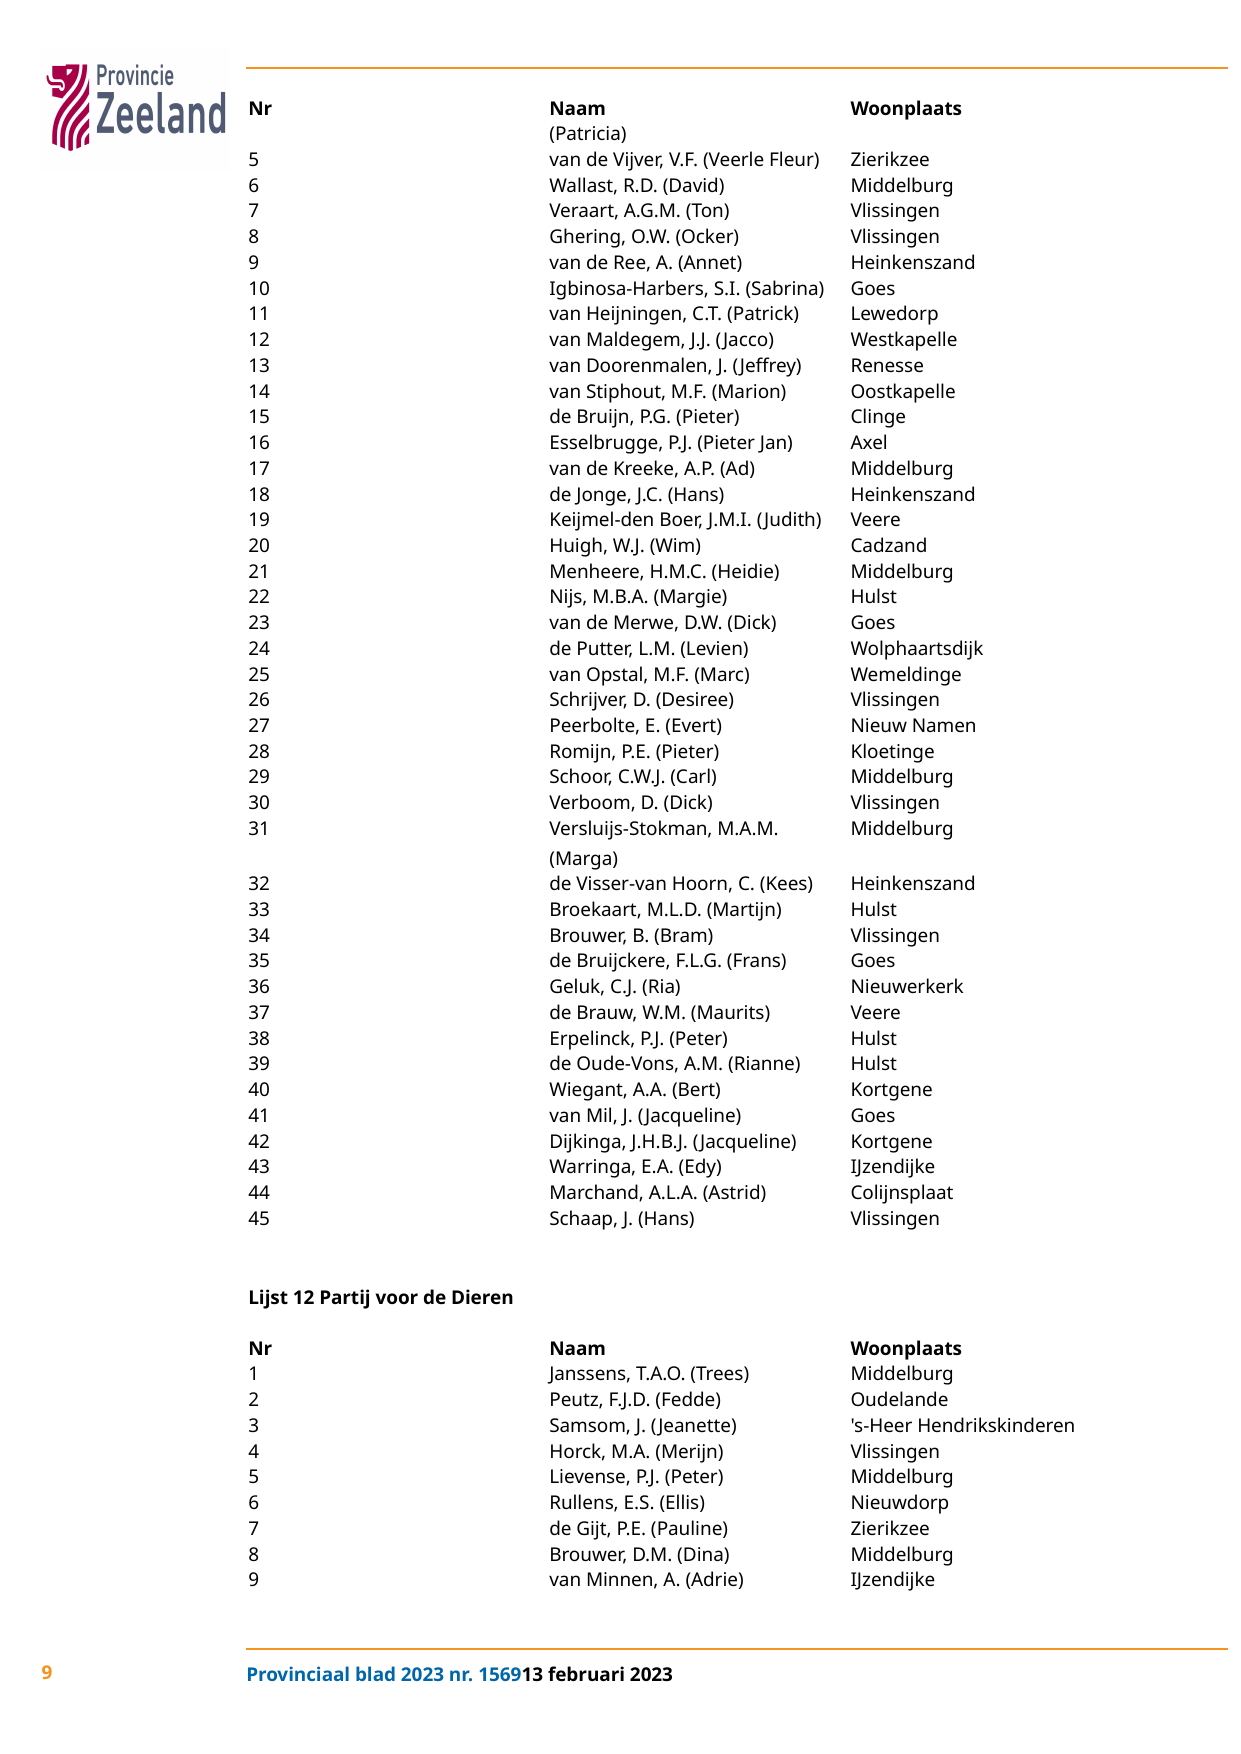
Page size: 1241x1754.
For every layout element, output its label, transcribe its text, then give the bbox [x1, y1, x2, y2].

table_cell Kloetinge [850, 738, 1152, 764]
table_cell van Doorenmalen, J. (Jeffrey) [549, 352, 850, 378]
table_cell Oudelande [850, 1386, 1152, 1412]
table_cell 36 [248, 974, 549, 999]
table_cell Heinkenszand [850, 871, 1152, 896]
table_cell de Brauw, W.M. (Maurits) [549, 999, 850, 1025]
table_cell Renesse [850, 352, 1152, 378]
table_cell 29 [248, 764, 549, 789]
table_cell IJzendijke [850, 1154, 1152, 1179]
table_header Nr [248, 1335, 549, 1361]
table_cell de Oude-Vons, A.M. (Rianne) [549, 1051, 850, 1076]
table_cell Middelburg [850, 764, 1152, 789]
table_cell Romijn, P.E. (Pieter) [549, 738, 850, 764]
table_cell Warringa, E.A. (Edy) [549, 1154, 850, 1179]
table_cell Ghering, O.W. (Ocker) [549, 224, 850, 249]
table_cell Nieuw Namen [850, 712, 1152, 738]
table_cell 12 [248, 326, 549, 352]
table_cell Middelburg [850, 455, 1152, 481]
table_cell Kortgene [850, 1076, 1152, 1102]
table_header Naam [549, 95, 850, 121]
table_cell 8 [248, 1541, 549, 1566]
table_cell Menheere, H.M.C. (Heidie) [549, 558, 850, 584]
table_cell Goes [850, 609, 1152, 635]
table_cell Janssens, T.A.O. (Trees) [549, 1361, 850, 1386]
table_cell Igbinosa-Harbers, S.I. (Sabrina) [549, 275, 850, 301]
table_cell Wallast, R.D. (David) [549, 172, 850, 198]
table_cell 3 [248, 1412, 549, 1438]
table_cell 43 [248, 1154, 549, 1179]
table_cell 9 [248, 249, 549, 275]
table_cell Peerbolte, E. (Evert) [549, 712, 850, 738]
table_cell Huigh, W.J. (Wim) [549, 532, 850, 558]
table_cell 35 [248, 948, 549, 973]
table_cell Zierikzee [850, 1515, 1152, 1541]
table_cell [850, 121, 1152, 146]
table_cell 5 [248, 146, 549, 172]
table_cell 33 [248, 896, 549, 922]
table_cell Esselbrugge, P.J. (Pieter Jan) [549, 429, 850, 455]
table_cell Schrijver, D. (Desiree) [549, 687, 850, 712]
table_cell 41 [248, 1102, 549, 1128]
table_cell 27 [248, 712, 549, 738]
table_cell Nieuwdorp [850, 1489, 1152, 1515]
table_cell Hulst [850, 1051, 1152, 1076]
table_cell Middelburg [850, 815, 1152, 871]
table_cell Brouwer, B. (Bram) [549, 922, 850, 948]
table_cell Geluk, C.J. (Ria) [549, 974, 850, 999]
table_cell van Mil, J. (Jacqueline) [549, 1102, 850, 1128]
table_cell 45 [248, 1205, 549, 1231]
table_cell van de Kreeke, A.P. (Ad) [549, 455, 850, 481]
table_cell Wemeldinge [850, 661, 1152, 687]
table_cell Lewedorp [850, 301, 1152, 326]
table_cell Nieuwerkerk [850, 974, 1152, 999]
table_cell Wolphaartsdijk [850, 635, 1152, 661]
table_cell 16 [248, 429, 549, 455]
table_cell Middelburg [850, 1464, 1152, 1489]
table_cell 5 [248, 1464, 549, 1489]
table_cell Schoor, C.W.J. (Carl) [549, 764, 850, 789]
table_cell 6 [248, 172, 549, 198]
table_cell Schaap, J. (Hans) [549, 1205, 850, 1231]
table_cell 21 [248, 558, 549, 584]
table_cell 20 [248, 532, 549, 558]
table_cell Heinkenszand [850, 249, 1152, 275]
table_cell Middelburg [850, 558, 1152, 584]
table_cell Vlissingen [850, 198, 1152, 223]
table_cell Broekaart, M.L.D. (Martijn) [549, 896, 850, 922]
table_cell Clinge [850, 404, 1152, 429]
table_cell Lievense, P.J. (Peter) [549, 1464, 850, 1489]
table_cell 44 [248, 1179, 549, 1205]
table_cell Veere [850, 999, 1152, 1025]
table_header Woonplaats [850, 95, 1152, 121]
table_cell 11 [248, 301, 549, 326]
table_cell Oostkapelle [850, 378, 1152, 403]
table_cell 19 [248, 506, 549, 532]
table_cell Marchand, A.L.A. (Astrid) [549, 1179, 850, 1205]
table_cell Vlissingen [850, 1205, 1152, 1231]
table_cell van Opstal, M.F. (Marc) [549, 661, 850, 687]
table_header Naam [549, 1335, 850, 1361]
table_cell 32 [248, 871, 549, 896]
table_cell Hulst [850, 584, 1152, 609]
table_cell Goes [850, 948, 1152, 973]
table_cell Versluijs-Stokman, M.A.M. (Marga) [549, 815, 850, 871]
table_cell 8 [248, 224, 549, 249]
picture [41, 47, 231, 172]
table_cell Vlissingen [850, 1438, 1152, 1463]
table_cell 's-Heer Hendrikskinderen [850, 1412, 1152, 1438]
table_cell Horck, M.A. (Merijn) [549, 1438, 850, 1463]
table_cell Middelburg [850, 1361, 1152, 1386]
table_cell de Gijt, P.E. (Pauline) [549, 1515, 850, 1541]
table_cell 7 [248, 198, 549, 223]
table_cell Rullens, E.S. (Ellis) [549, 1489, 850, 1515]
table_cell Veraart, A.G.M. (Ton) [549, 198, 850, 223]
table_cell de Putter, L.M. (Levien) [549, 635, 850, 661]
table_cell 30 [248, 790, 549, 815]
table_cell 38 [248, 1025, 549, 1051]
table_cell Zierikzee [850, 146, 1152, 172]
table_cell 4 [248, 1438, 549, 1463]
table_cell Wiegant, A.A. (Bert) [549, 1076, 850, 1102]
table_cell Cadzand [850, 532, 1152, 558]
table_cell Peutz, F.J.D. (Fedde) [549, 1386, 850, 1412]
table_cell Vlissingen [850, 224, 1152, 249]
table_cell Vlissingen [850, 790, 1152, 815]
table_header Nr [248, 95, 549, 121]
table_cell 10 [248, 275, 549, 301]
table_cell van Maldegem, J.J. (Jacco) [549, 326, 850, 352]
table_cell van Stiphout, M.F. (Marion) [549, 378, 850, 403]
table_cell Keijmel-den Boer, J.M.I. (Judith) [549, 506, 850, 532]
table_cell 1 [248, 1361, 549, 1386]
table_cell Erpelinck, P.J. (Peter) [549, 1025, 850, 1051]
table_cell Veere [850, 506, 1152, 532]
table_header Woonplaats [850, 1335, 1152, 1361]
table_cell Goes [850, 1102, 1152, 1128]
table_cell Dijkinga, J.H.B.J. (Jacqueline) [549, 1128, 850, 1153]
table_cell 37 [248, 999, 549, 1025]
table_cell 40 [248, 1076, 549, 1102]
table_cell van Minnen, A. (Adrie) [549, 1566, 850, 1592]
table_cell 14 [248, 378, 549, 403]
table_cell 7 [248, 1515, 549, 1541]
table_cell Axel [850, 429, 1152, 455]
table_cell 26 [248, 687, 549, 712]
table_cell 25 [248, 661, 549, 687]
table_cell 31 [248, 815, 549, 871]
text Lijst 12 Partij voor de Dieren [248, 1284, 1152, 1310]
table_cell Kortgene [850, 1128, 1152, 1153]
table_cell IJzendijke [850, 1566, 1152, 1592]
table_cell de Bruijn, P.G. (Pieter) [549, 404, 850, 429]
table_cell 34 [248, 922, 549, 948]
table_cell Samsom, J. (Jeanette) [549, 1412, 850, 1438]
table_cell 2 [248, 1386, 549, 1412]
table_cell Colijnsplaat [850, 1179, 1152, 1205]
table_cell 23 [248, 609, 549, 635]
table_cell 17 [248, 455, 549, 481]
table_cell Hulst [850, 896, 1152, 922]
table_cell 39 [248, 1051, 549, 1076]
table_cell van Heijningen, C.T. (Patrick) [549, 301, 850, 326]
table_cell van de Vijver, V.F. (Veerle Fleur) [549, 146, 850, 172]
table_cell 13 [248, 352, 549, 378]
table_cell 15 [248, 404, 549, 429]
table_cell [248, 121, 549, 146]
table_cell Vlissingen [850, 687, 1152, 712]
table_cell Hulst [850, 1025, 1152, 1051]
table_cell van de Ree, A. (Annet) [549, 249, 850, 275]
table_cell 24 [248, 635, 549, 661]
table_cell Middelburg [850, 1541, 1152, 1566]
table_cell van de Merwe, D.W. (Dick) [549, 609, 850, 635]
table_cell Verboom, D. (Dick) [549, 790, 850, 815]
table_cell 28 [248, 738, 549, 764]
table_cell de Visser-van Hoorn, C. (Kees) [549, 871, 850, 896]
table_cell Middelburg [850, 172, 1152, 198]
table_cell Heinkenszand [850, 481, 1152, 506]
table_cell (Patricia) [549, 121, 850, 146]
table_cell Westkapelle [850, 326, 1152, 352]
table_cell 42 [248, 1128, 549, 1153]
table_cell de Jonge, J.C. (Hans) [549, 481, 850, 506]
table_cell 9 [248, 1566, 549, 1592]
table_cell 6 [248, 1489, 549, 1515]
table_cell de Bruijckere, F.L.G. (Frans) [549, 948, 850, 973]
table_cell Vlissingen [850, 922, 1152, 948]
table_cell 18 [248, 481, 549, 506]
table_cell Brouwer, D.M. (Dina) [549, 1541, 850, 1566]
table_cell Nijs, M.B.A. (Margie) [549, 584, 850, 609]
table_cell 22 [248, 584, 549, 609]
table_cell Goes [850, 275, 1152, 301]
